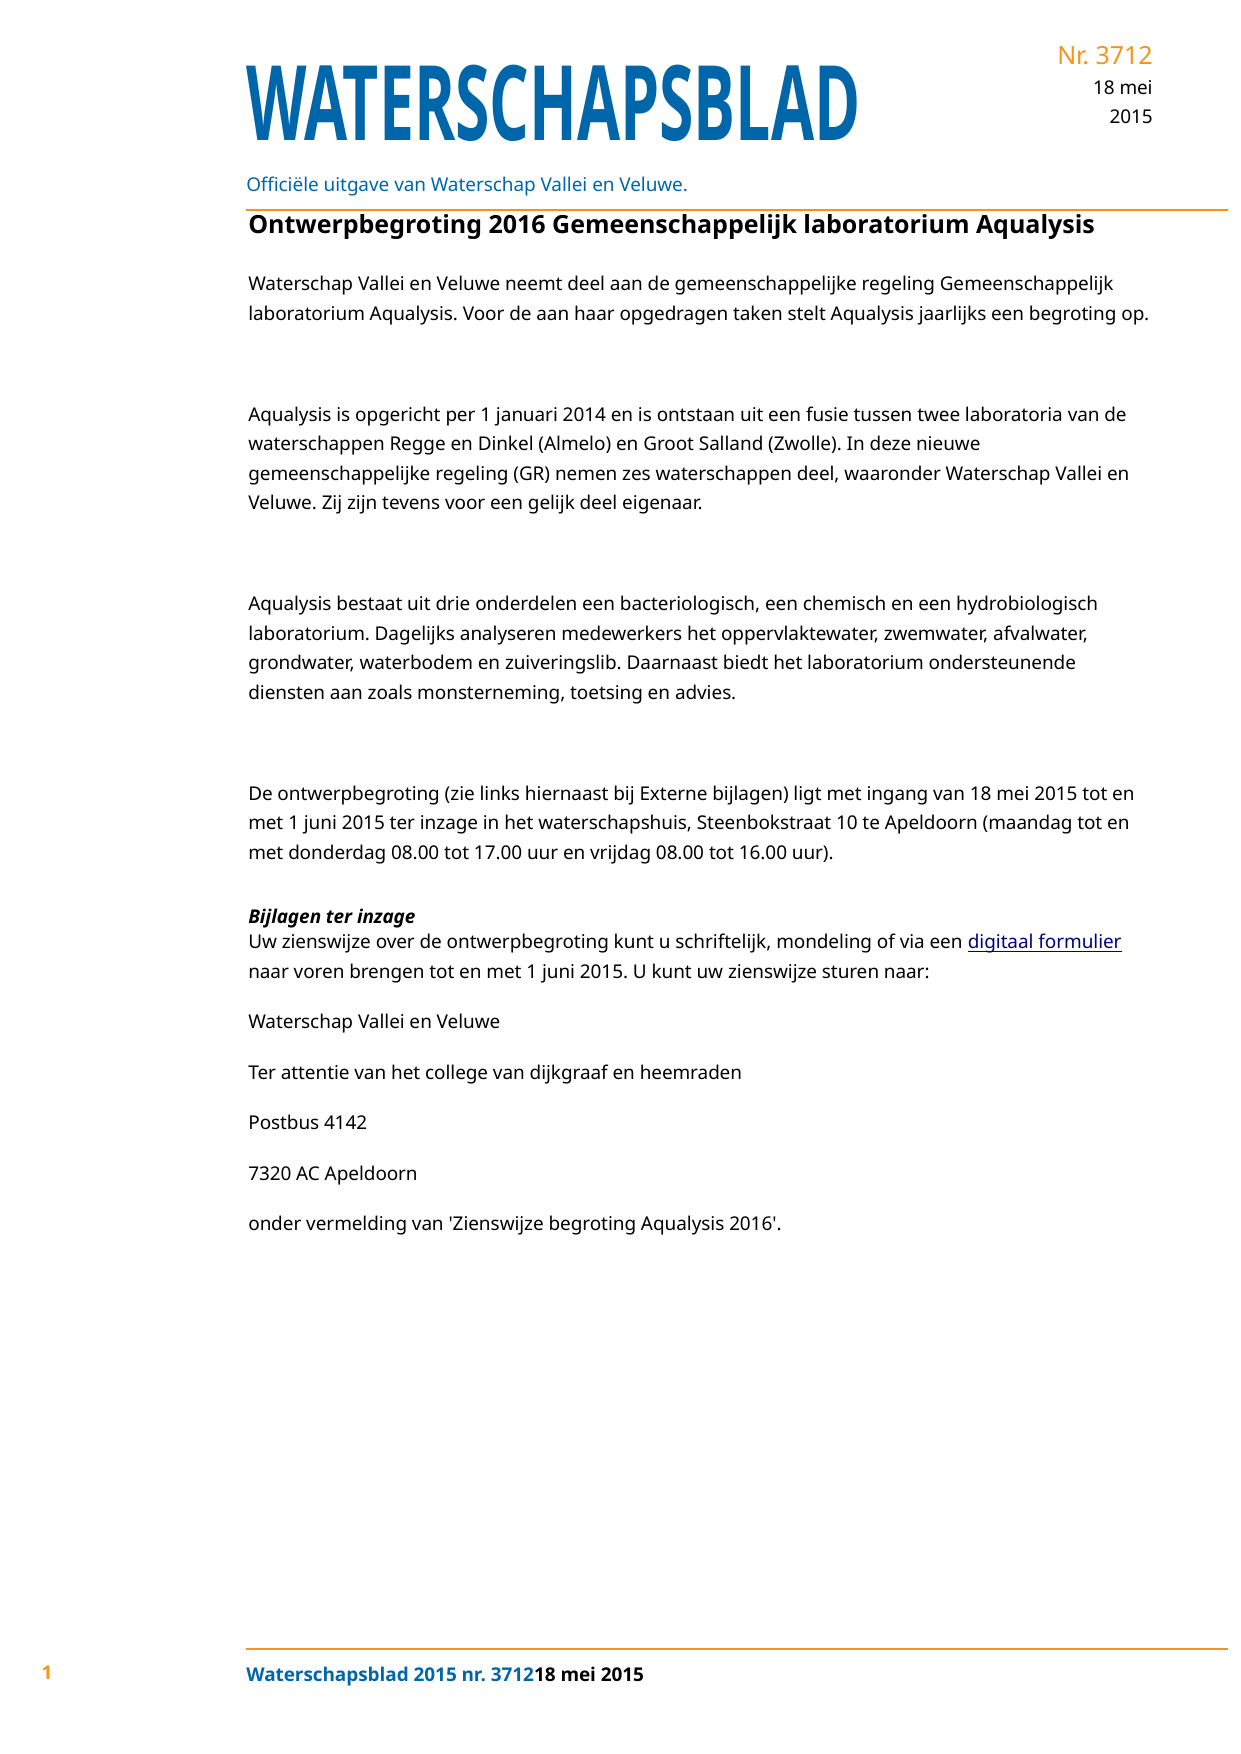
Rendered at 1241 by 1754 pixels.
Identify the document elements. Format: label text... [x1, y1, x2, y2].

text Aqualysis bestaat uit drie onderdelen een bacteriologisch, een chemisch en een hydrobiologisch laboratorium. Dagelijks analyseren medewerkers het oppervlaktewater, zwemwater, afvalwater, grondwater, waterbodem en zuiveringslib. Daarnaast biedt het laboratorium ondersteunende diensten aan zoals monsterneming, toetsing en advies. [248, 590, 1152, 705]
text onder vermelding van 'Zienswijze begroting Aqualysis 2016'. [248, 1210, 1152, 1236]
text De ontwerpbegroting (zie links hiernaast bij Externe bijlagen) ligt met ingang van 18 mei 2015 tot en met 1 juni 2015 ter inzage in het waterschapshuis, Steenbokstraat 10 te Apeldoorn (maandag tot en met donderdag 08.00 tot 17.00 uur en vrijdag 08.00 tot 16.00 uur). [248, 780, 1152, 865]
text Ontwerpbegroting 2016 Gemeenschappelijk laboratorium Aqualysis [248, 211, 1152, 241]
picture [41, 47, 231, 172]
text 7320 AC Apeldoorn [248, 1160, 1152, 1186]
text Uw zienswijze over de ontwerpbegroting kunt u schriftelijk, mondeling of via een digitaal formulier naar voren brengen tot en met 1 juni 2015. U kunt uw zienswijze sturen naar: [248, 929, 1152, 984]
text Postbus 4142 [248, 1109, 1152, 1135]
text Waterschap Vallei en Veluwe neemt deel aan de gemeenschappelijke regeling Gemeenschappelijk laboratorium Aqualysis. Voor de aan haar opgedragen taken stelt Aqualysis jaarlijks een begroting op. [248, 270, 1152, 326]
text Ter attentie van het college van dijkgraaf en heemraden [248, 1059, 1152, 1085]
text Waterschap Vallei en Veluwe [248, 1009, 1152, 1034]
text Bijlagen ter inzage [248, 903, 1152, 929]
text Aqualysis is opgericht per 1 januari 2014 en is ontstaan uit een fusie tussen twee laboratoria van de waterschappen Regge en Dinkel (Almelo) en Groot Salland (Zwolle). In deze nieuwe gemeenschappelijke regeling (GR) nemen zes waterschappen deel, waaronder Waterschap Vallei en Veluwe. Zij zijn tevens voor een gelijk deel eigenaar. [248, 401, 1152, 515]
